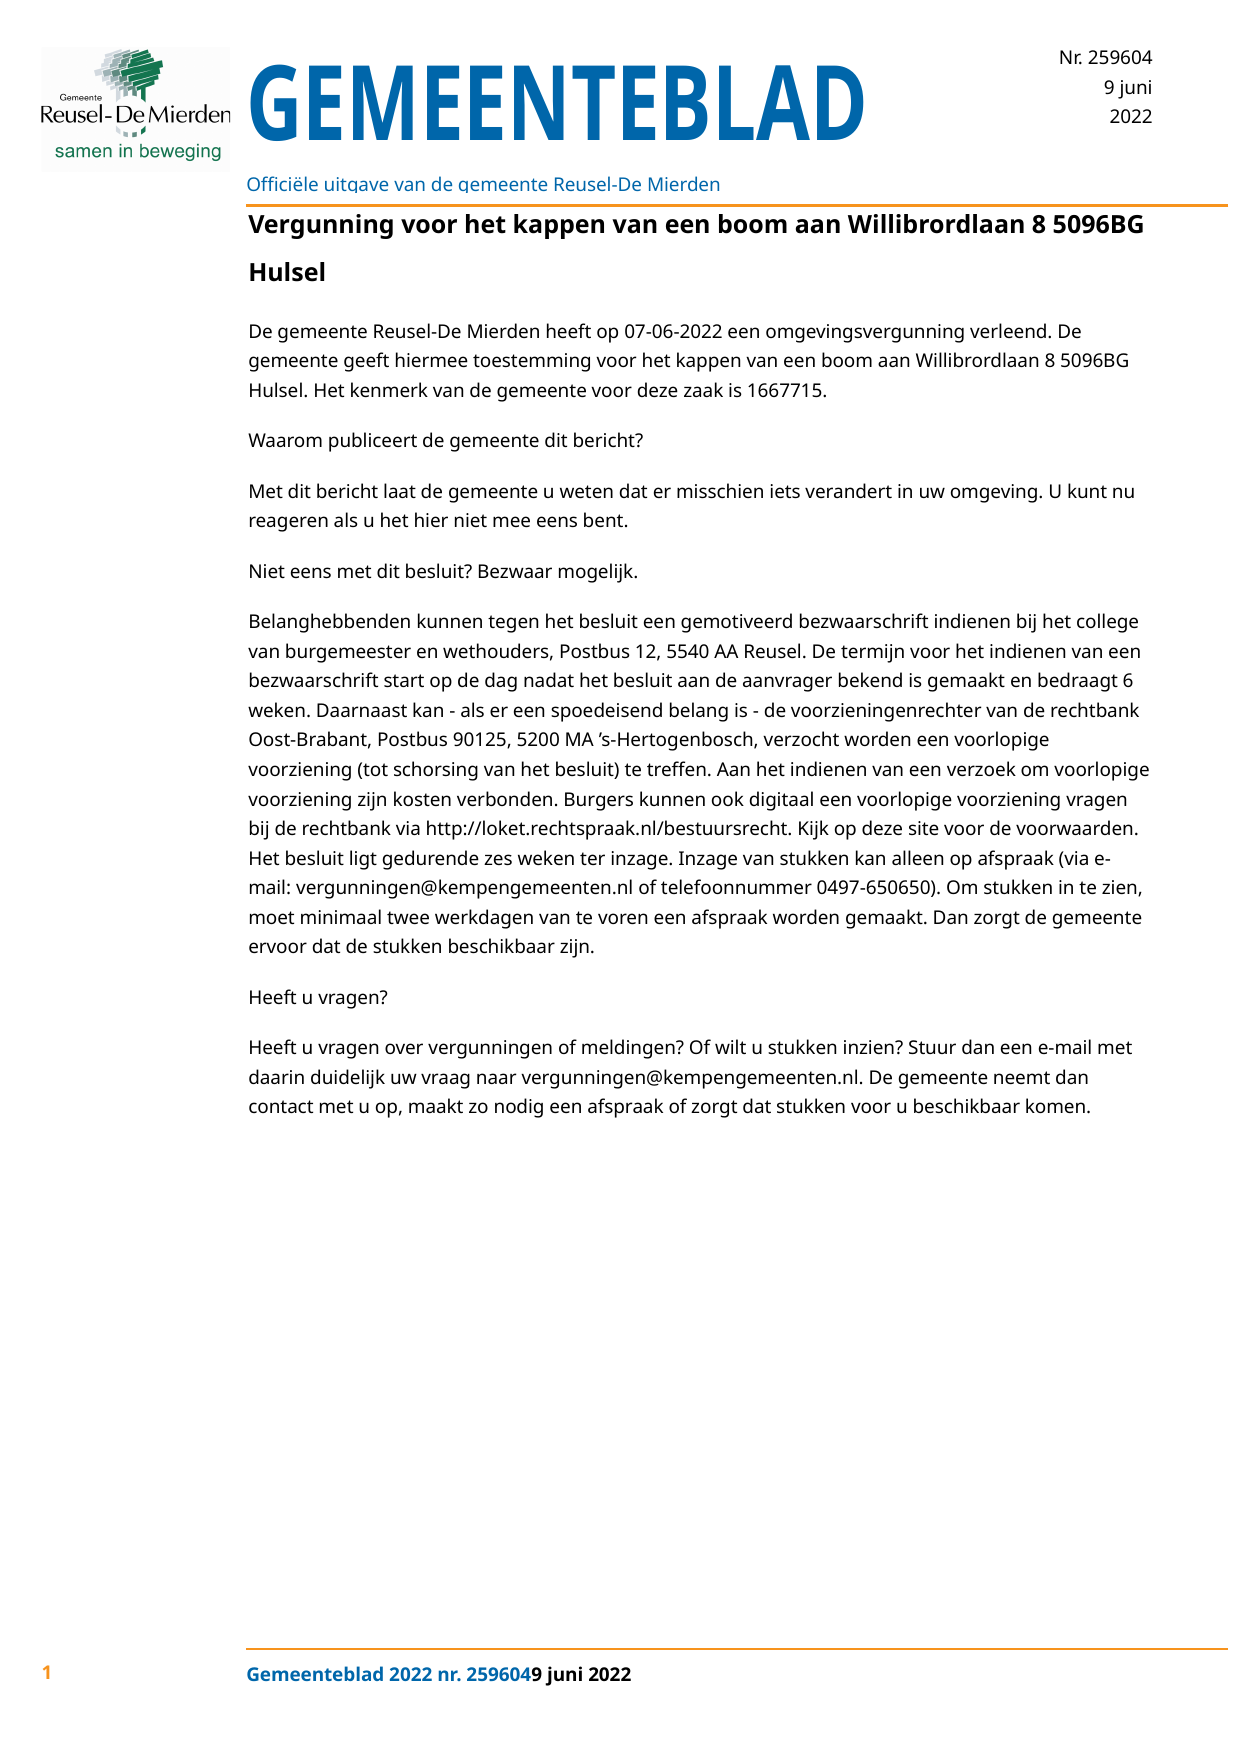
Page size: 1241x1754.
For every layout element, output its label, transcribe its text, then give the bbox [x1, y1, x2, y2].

text Heeft u vragen? [248, 984, 1152, 1010]
text Waarom publiceert de gemeente dit bericht? [248, 427, 1152, 453]
text Niet eens met dit besluit? Bezwaar mogelijk. [248, 558, 1152, 584]
text Met dit bericht laat de gemeente u weten dat er misschien iets verandert in uw omgeving. U kunt nu reageren als u het hier niet mee eens bent. [248, 478, 1152, 533]
text De gemeente Reusel-De Mierden heeft op 07-06-2022 een omgevingsvergunning verleend. De gemeente geeft hiermee toestemming voor het kappen van een boom aan Willibrordlaan 8 5096BG Hulsel. Het kenmerk van de gemeente voor deze zaak is 1667715. [248, 318, 1152, 403]
picture [41, 47, 231, 172]
text Heeft u vragen over vergunningen of meldingen? Of wilt u stukken inzien? Stuur dan een e-mail met daarin duidelijk uw vraag naar vergunningen@kempengemeenten.nl. De gemeente neemt dan contact met u op, maakt zo nodig een afspraak of zorgt dat stukken voor u beschikbaar komen. [248, 1034, 1152, 1119]
text Belanghebbenden kunnen tegen het besluit een gemotiveerd bezwaarschrift indienen bij het college van burgemeester en wethouders, Postbus 12, 5540 AA Reusel. De termijn voor het indienen van een bezwaarschrift start op de dag nadat het besluit aan de aanvrager bekend is gemaakt en bedraagt 6 weken. Daarnaast kan - als er een spoedeisend belang is - de voorzieningenrechter van de rechtbank Oost-Brabant, Postbus 90125, 5200 MA ’s-Hertogenbosch, verzocht worden een voorlopige voorziening (tot schorsing van het besluit) te treffen. Aan het indienen van een verzoek om voorlopige voorziening zijn kosten verbonden. Burgers kunnen ook digitaal een voorlopige voorziening vragen bij de rechtbank via http://loket.rechtspraak.nl/bestuursrecht. Kijk op deze site voor de voorwaarden. Het besluit ligt gedurende zes weken ter inzage. Inzage van stukken kan alleen op afspraak (via e-mail: vergunningen@kempengemeenten.nl of telefoonnummer 0497-650650). Om stukken in te zien, moet minimaal twee werkdagen van te voren een afspraak worden gemaakt. Dan zorgt de gemeente ervoor dat de stukken beschikbaar zijn. [248, 608, 1152, 959]
text Vergunning voor het kappen van een boom aan Willibrordlaan 8 5096BG Hulsel [248, 207, 1152, 288]
